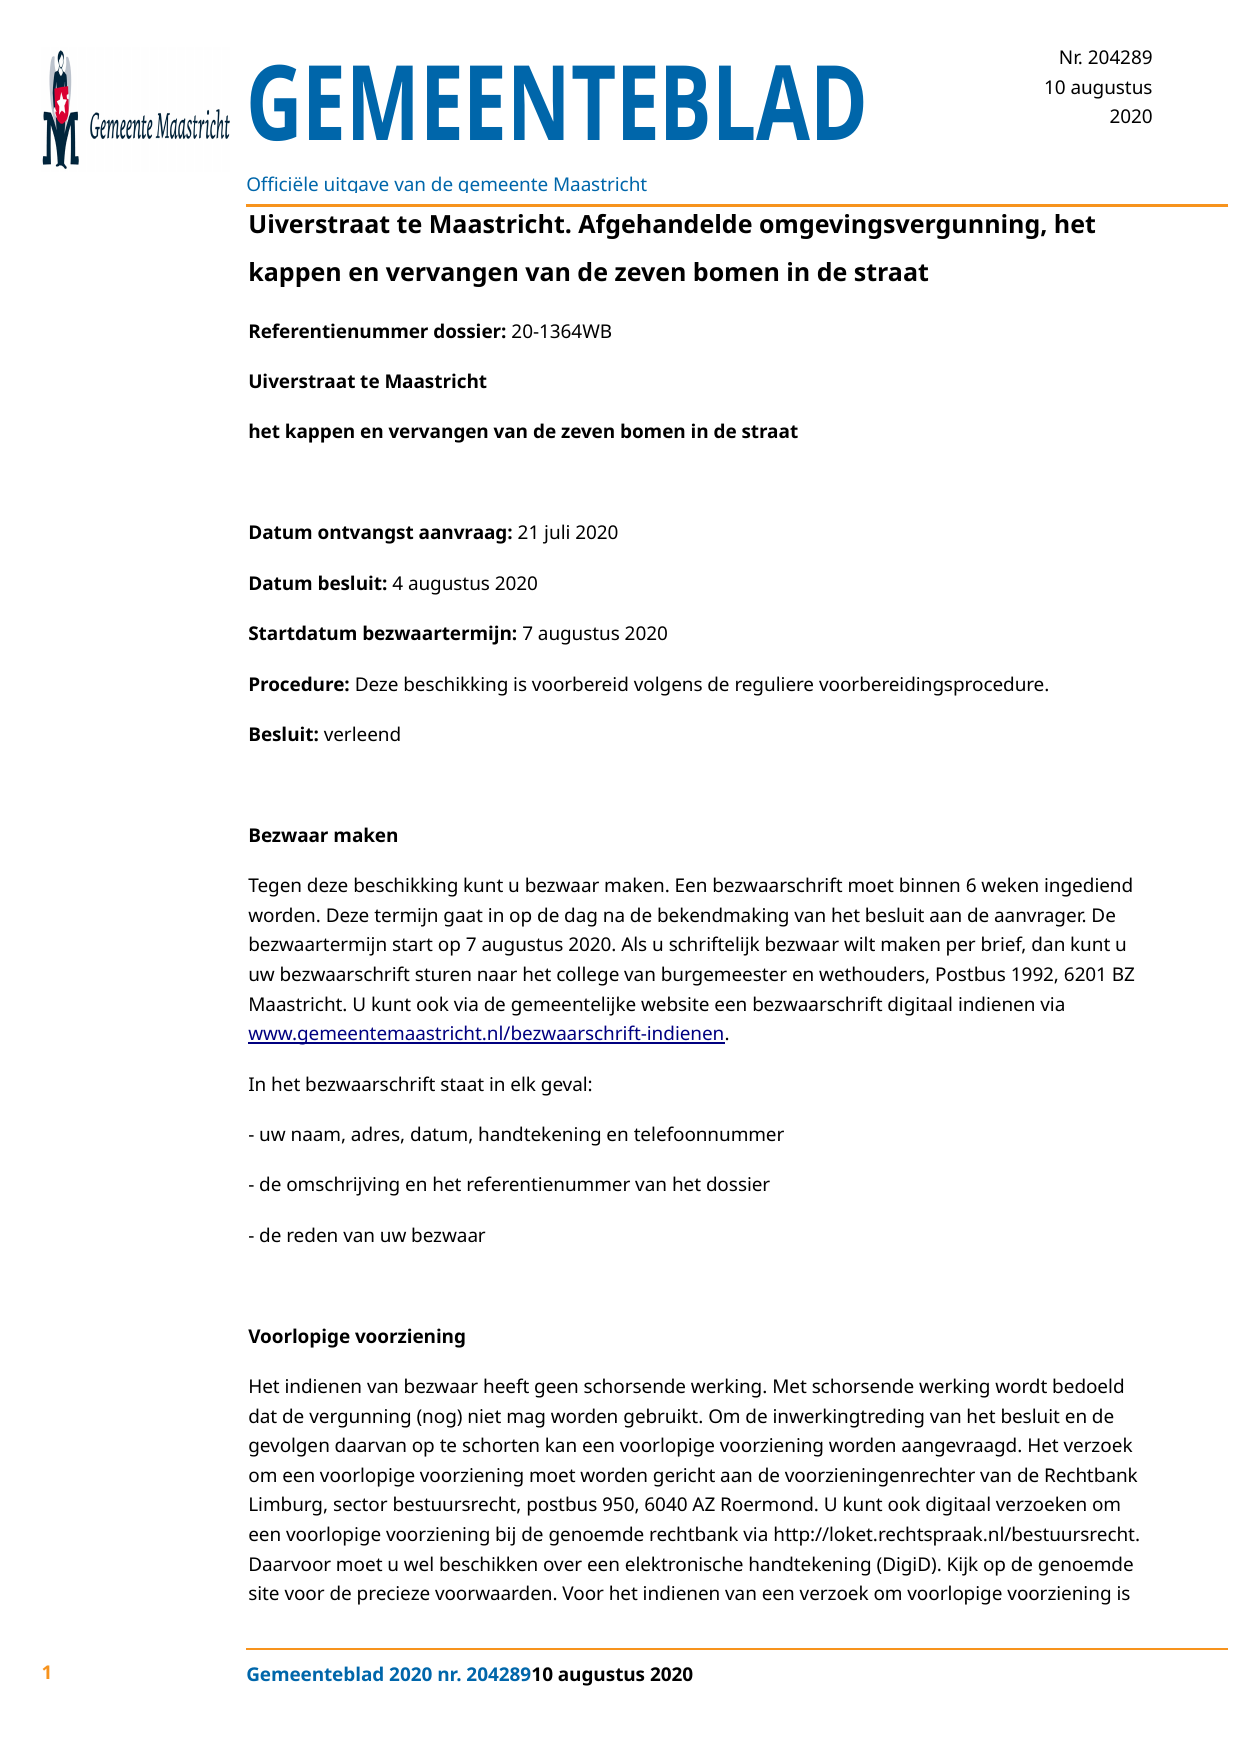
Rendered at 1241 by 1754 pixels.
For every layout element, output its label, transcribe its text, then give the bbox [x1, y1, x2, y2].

text In het bezwaarschrift staat in elk geval: [248, 1071, 1152, 1097]
text Het indienen van bezwaar heeft geen schorsende werking. Met schorsende werking wordt bedoeld dat de vergunning (nog) niet mag worden gebruikt. Om de inwerkingtreding van het besluit en de gevolgen daarvan op te schorten kan een voorlopige voorziening worden aangevraagd. Het verzoek om een voorlopige voorziening moet worden gericht aan de voorzieningenrechter van de Rechtbank Limburg, sector bestuursrecht, postbus 950, 6040 AZ Roermond. U kunt ook digitaal verzoeken om een voorlopige voorziening bij de genoemde rechtbank via http://loket.rechtspraak.nl/bestuursrecht. Daarvoor moet u wel beschikken over een elektronische handtekening (DigiD). Kijk op de genoemde site voor de precieze voorwaarden. Voor het indienen van een verzoek om voorlopige voorziening is [248, 1373, 1152, 1606]
text Procedure: Deze beschikking is voorbereid volgens de reguliere voorbereidingsprocedure. [248, 671, 1152, 697]
text Voorlopige voorziening [248, 1323, 1152, 1349]
text Uiverstraat te Maastricht [248, 368, 1152, 394]
text Datum ontvangst aanvraag: 21 juli 2020 [248, 519, 1152, 545]
text Bezwaar maken [248, 822, 1152, 848]
text Uiverstraat te Maastricht. Afgehandelde omgevingsvergunning, het kappen en vervangen van de zeven bomen in de straat [248, 207, 1152, 288]
text Tegen deze beschikking kunt u bezwaar maken. Een bezwaarschrift moet binnen 6 weken ingediend worden. Deze termijn gaat in op de dag na de bekendmaking van het besluit aan de aanvrager. De bezwaartermijn start op 7 augustus 2020. Als u schriftelijk bezwaar wilt maken per brief, dan kunt u uw bezwaarschrift sturen naar het college van burgemeester en wethouders, Postbus 1992, 6201 BZ Maastricht. U kunt ook via de gemeentelijke website een bezwaarschrift digitaal indienen via www.gemeentemaastricht.nl/bezwaarschrift-indienen. [248, 872, 1152, 1046]
picture [41, 47, 231, 172]
text - de reden van uw bezwaar [248, 1222, 1152, 1248]
text - de omschrijving en het referentienummer van het dossier [248, 1172, 1152, 1197]
text Datum besluit: 4 augustus 2020 [248, 570, 1152, 596]
text Startdatum bezwaartermijn: 7 augustus 2020 [248, 620, 1152, 646]
text het kappen en vervangen van de zeven bomen in de straat [248, 419, 1152, 444]
text Referentienummer dossier: 20-1364WB [248, 318, 1152, 344]
text - uw naam, adres, datum, handtekening en telefoonnummer [248, 1121, 1152, 1147]
text Besluit: verleend [248, 721, 1152, 747]
